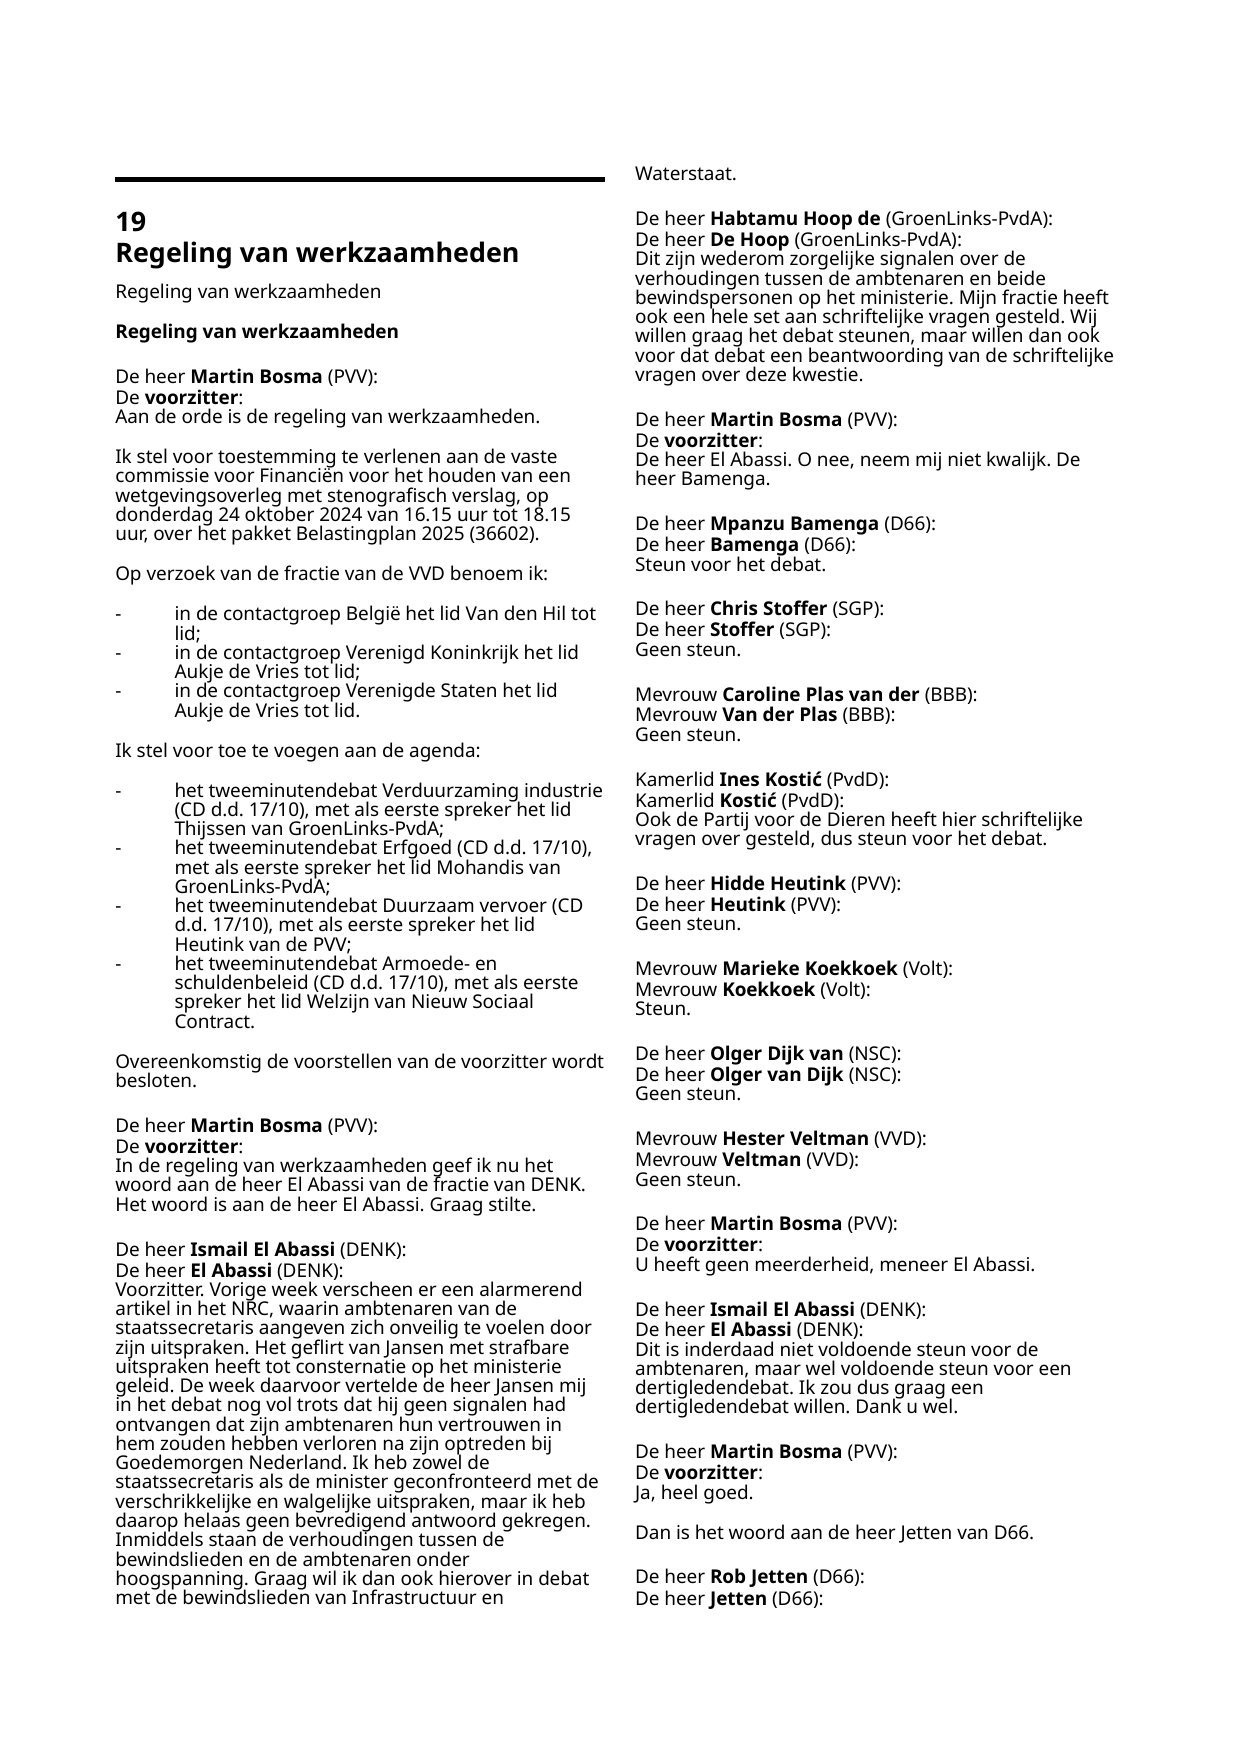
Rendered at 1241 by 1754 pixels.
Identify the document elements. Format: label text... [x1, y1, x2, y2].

text De heer Martin Bosma (PVV): [635, 406, 1125, 432]
list het tweeminutendebat Verduurzaming industrie (CD d.d. 17/10), met als eerste spreker het lid Thijssen van GroenLinks-PvdA; [115, 782, 605, 839]
text Regeling van werkzaamheden [115, 323, 605, 342]
text Ik stel voor toe te voegen aan de agenda: [115, 742, 605, 761]
text De heer Olger van Dijk (NSC): [635, 1066, 1125, 1085]
text Mevrouw Caroline Plas van der (BBB): [635, 681, 1125, 706]
text Regeling van werkzaamheden [115, 239, 605, 283]
text Ik stel voor toestemming te verlenen aan de vaste commissie voor Financiën voor het houden van een wetgevingsoverleg met stenografisch verslag, op donderdag 24 oktober 2024 van 16.15 uur tot 18.15 uur, over het pakket Belastingplan 2025 (36602). [115, 448, 605, 544]
text De heer Martin Bosma (PVV): [115, 363, 605, 389]
text Mevrouw Koekkoek (Volt): [635, 981, 1125, 1000]
text Dit is inderdaad niet voldoende steun voor de ambtenaren, maar wel voldoende steun voor een dertigledendebat. Ik zou dus graag een dertigledendebat willen. Dank u wel. [635, 1341, 1125, 1418]
text Kamerlid Kostić (PvdD): [635, 792, 1125, 811]
text 19 [115, 203, 605, 239]
list in de contactgroep België het lid Van den Hil tot lid; [115, 605, 605, 644]
text De heer Martin Bosma (PVV): [635, 1439, 1125, 1464]
text De heer El Abassi (DENK): [635, 1321, 1125, 1341]
text Dan is het woord aan de heer Jetten van D66. [635, 1524, 1125, 1543]
text De voorzitter: [635, 1236, 1125, 1256]
text De voorzitter: [115, 389, 605, 408]
text Geen steun. [635, 915, 1125, 934]
text De voorzitter: [635, 432, 1125, 451]
text Aan de orde is de regeling van werkzaamheden. [115, 408, 605, 427]
text De heer Ismail El Abassi (DENK): [635, 1296, 1125, 1321]
text Geen steun. [635, 1085, 1125, 1105]
text U heeft geen meerderheid, meneer El Abassi. [635, 1256, 1125, 1275]
text De heer Stoffer (SGP): [635, 621, 1125, 641]
list het tweeminutendebat Armoede- en schuldenbeleid (CD d.d. 17/10), met als eerste spreker het lid Welzijn van Nieuw Sociaal Contract. [115, 955, 605, 1032]
text De heer Martin Bosma (PVV): [635, 1211, 1125, 1236]
text De heer Olger Dijk van (NSC): [635, 1040, 1125, 1066]
text In de regeling van werkzaamheden geef ik nu het woord aan de heer El Abassi van de fractie van DENK. Het woord is aan de heer El Abassi. Graag stilte. [115, 1157, 605, 1215]
text De heer El Abassi. O nee, neem mij niet kwalijk. De heer Bamenga. [635, 451, 1125, 490]
text Kamerlid Ines Kostić (PvdD): [635, 766, 1125, 792]
list in de contactgroep Verenigd Koninkrijk het lid Aukje de Vries tot lid; [115, 644, 605, 682]
text Ook de Partij voor de Dieren heeft hier schriftelijke vragen over gesteld, dus steun voor het debat. [635, 811, 1125, 849]
text Mevrouw Hester Veltman (VVD): [635, 1126, 1125, 1151]
text Mevrouw Veltman (VVD): [635, 1151, 1125, 1171]
text De heer El Abassi (DENK): [115, 1262, 605, 1281]
list het tweeminutendebat Erfgoed (CD d.d. 17/10), met als eerste spreker het lid Mohandis van GroenLinks-PvdA; [115, 839, 605, 897]
text Overeenkomstig de voorstellen van de voorzitter wordt besloten. [115, 1053, 605, 1091]
text De heer Hidde Heutink (PVV): [635, 870, 1125, 896]
text Op verzoek van de fractie van de VVD benoem ik: [115, 565, 605, 584]
text Geen steun. [635, 641, 1125, 660]
text Steun voor het debat. [635, 556, 1125, 575]
list in de contactgroep Verenigde Staten het lid Aukje de Vries tot lid. [115, 682, 605, 721]
text De heer Heutink (PVV): [635, 896, 1125, 915]
text Dit zijn wederom zorgelijke signalen over de verhoudingen tussen de ambtenaren en beide bewindspersonen op het ministerie. Mijn fractie heeft ook een hele set aan schriftelijke vragen gesteld. Wij willen graag het debat steunen, maar willen dan ook voor dat debat een beantwoording van de schriftelijke vragen over deze kwestie. [635, 250, 1125, 385]
text Geen steun. [635, 726, 1125, 745]
text Voorzitter. Vorige week verscheen er een alarmerend artikel in het NRC, waarin ambtenaren van de staatssecretaris aangeven zich onveilig te voelen door zijn uitspraken. Het geflirt van Jansen met strafbare uitspraken heeft tot consternatie op het ministerie geleid. De week daarvoor vertelde de heer Jansen mij in het debat nog vol trots dat hij geen signalen had ontvangen dat zijn ambtenaren hun vertrouwen in hem zouden hebben verloren na zijn optreden bij Goedemorgen Nederland. Ik heb zowel de staatssecretaris als de minister geconfronteerd met de verschrikkelijke en walgelijke uitspraken, maar ik heb daarop helaas geen bevredigend antwoord gekregen. Inmiddels staan de verhoudingen tussen de bewindslieden en de ambtenaren onder hoogspanning. Graag wil ik dan ook hierover in debat met de bewindslieden van Infrastructuur en [115, 1281, 605, 1608]
text Ja, heel goed. [635, 1484, 1125, 1503]
list het tweeminutendebat Duurzaam vervoer (CD d.d. 17/10), met als eerste spreker het lid Heutink van de PVV; [115, 897, 605, 955]
text De heer Chris Stoffer (SGP): [635, 596, 1125, 621]
text De heer Bamenga (D66): [635, 536, 1125, 556]
text De voorzitter: [635, 1464, 1125, 1484]
text De heer Mpanzu Bamenga (D66): [635, 511, 1125, 536]
text Regeling van werkzaamheden [115, 283, 605, 302]
text Mevrouw Van der Plas (BBB): [635, 706, 1125, 726]
text Steun. [635, 1000, 1125, 1019]
text De heer Habtamu Hoop de (GroenLinks-PvdA): [635, 205, 1125, 231]
text De heer Rob Jetten (D66): [635, 1564, 1125, 1589]
text De heer De Hoop (GroenLinks-PvdA): [635, 231, 1125, 250]
text De heer Jetten (D66): [635, 1589, 1125, 1609]
text Waterstaat. [635, 165, 1125, 184]
text Geen steun. [635, 1171, 1125, 1190]
text De heer Ismail El Abassi (DENK): [115, 1236, 605, 1262]
text De heer Martin Bosma (PVV): [115, 1112, 605, 1138]
text Mevrouw Marieke Koekkoek (Volt): [635, 955, 1125, 981]
text De voorzitter: [115, 1138, 605, 1157]
